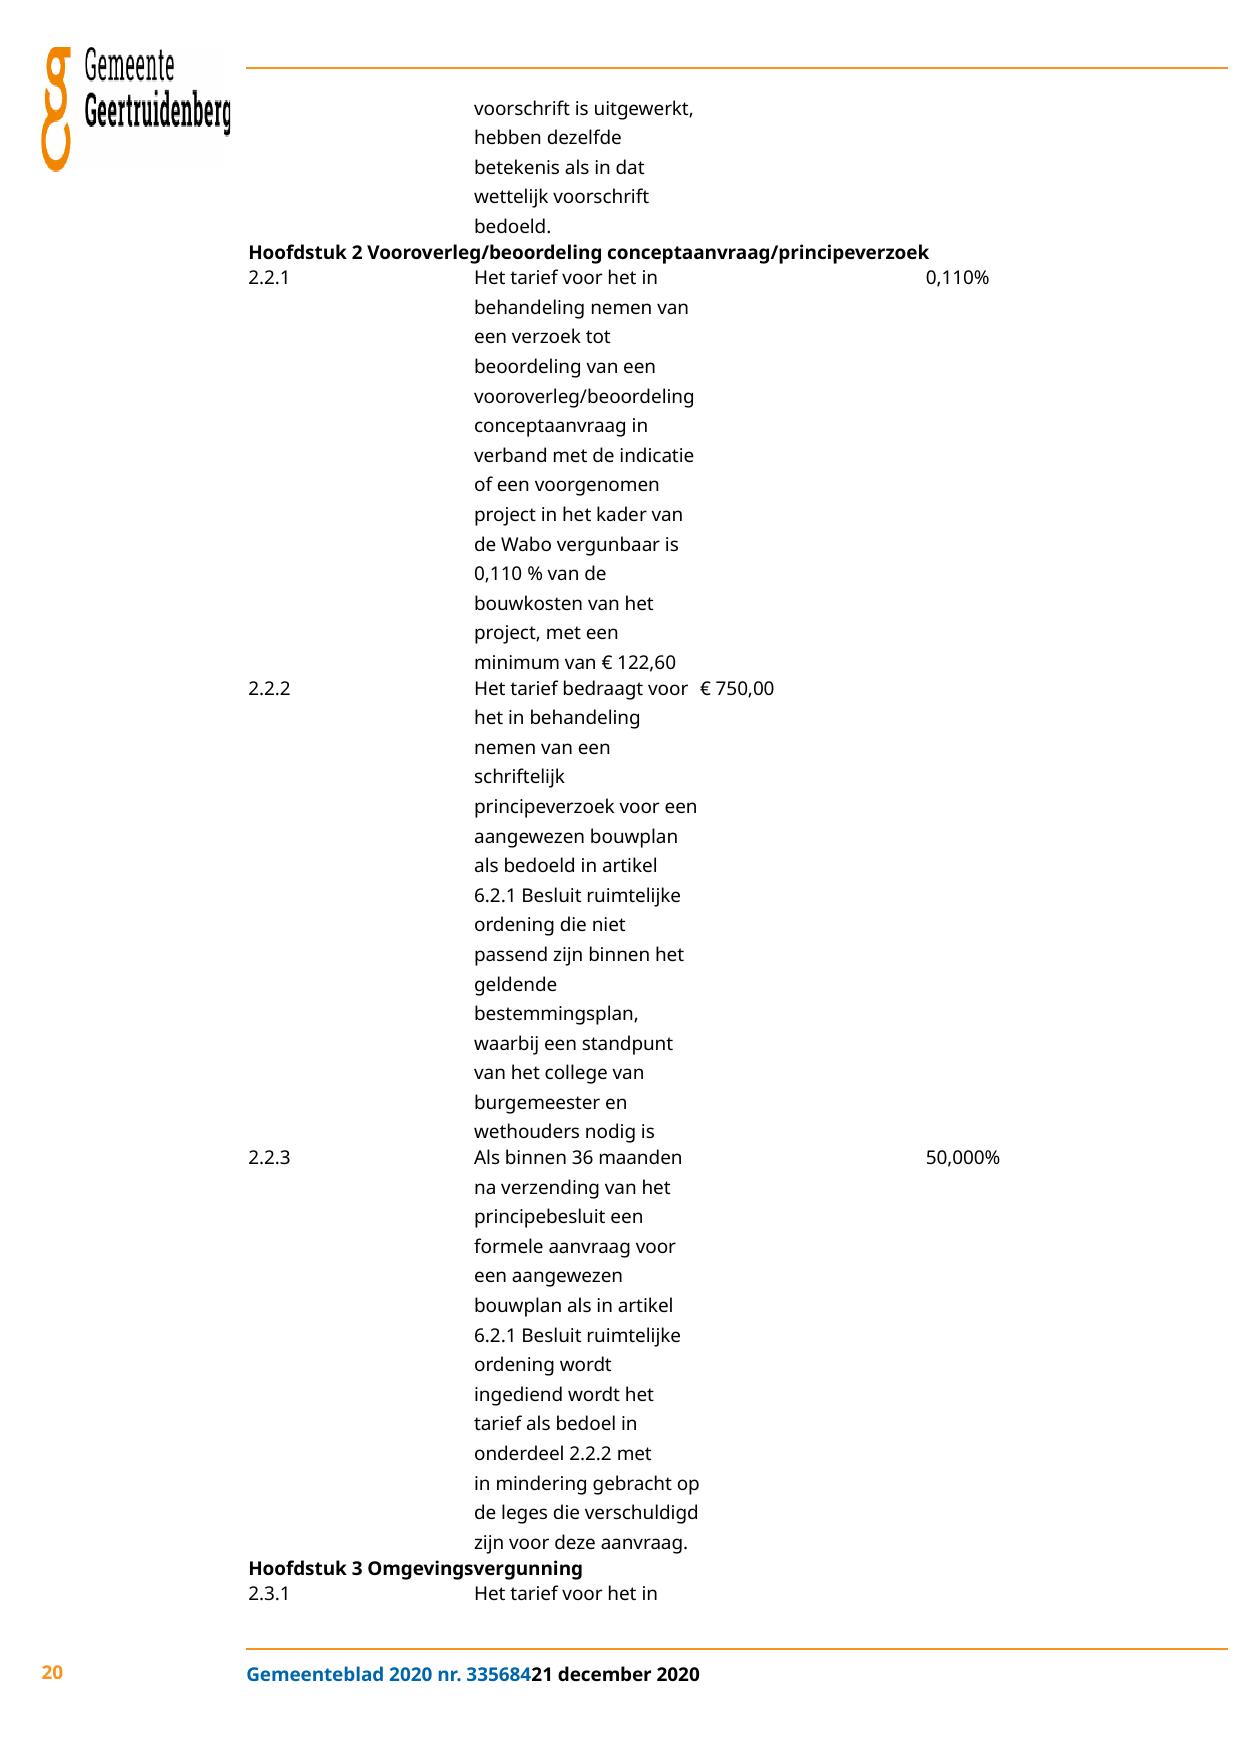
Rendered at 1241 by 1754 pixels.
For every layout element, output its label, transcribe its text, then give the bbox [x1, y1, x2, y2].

table_cell [700, 265, 926, 675]
table_cell 2.3.1 [248, 1580, 474, 1606]
table_cell [700, 1144, 926, 1555]
table_cell 50,000% [926, 1144, 1152, 1555]
table_cell Hoofdstuk 2 Vooroverleg/beoordeling conceptaanvraag/principeverzoek [248, 239, 1152, 264]
table_cell Het tarief voor het in [474, 1580, 700, 1606]
table_cell [926, 95, 1152, 239]
table_cell [926, 1580, 1152, 1606]
table_cell 2.2.1 [248, 265, 474, 675]
table_cell [926, 675, 1152, 1144]
table_cell [700, 1580, 926, 1606]
table_cell [248, 95, 474, 239]
table_cell Het tarief voor het in behandeling nemen van een verzoek tot beoordeling van een vooroverleg/beoordeling conceptaanvraag in verband met de indicatie of een voorgenomen project in het kader van de Wabo vergunbaar is 0,110 % van de bouwkosten van het project, met een minimum van € 122,60 [474, 265, 700, 675]
table_cell Als binnen 36 maanden na verzending van het principebesluit een formele aanvraag voor een aangewezen bouwplan als in artikel 6.2.1 Besluit ruimtelijke ordening wordt ingediend wordt het tarief als bedoel in onderdeel 2.2.2 met in mindering gebracht op de leges die verschuldigd zijn voor deze aanvraag. [474, 1144, 700, 1555]
table_cell Hoofdstuk 3 Omgevingsvergunning [248, 1555, 1152, 1580]
table_cell € 750,00 [700, 675, 926, 1144]
table_cell 0,110% [926, 265, 1152, 675]
table_cell 2.2.2 [248, 675, 474, 1144]
table_cell 2.2.3 [248, 1144, 474, 1555]
picture [41, 47, 231, 172]
table_cell Het tarief bedraagt voor het in behandeling nemen van een schriftelijk principeverzoek voor een aangewezen bouwplan als bedoeld in artikel 6.2.1 Besluit ruimtelijke ordening die niet passend zijn binnen het geldende bestemmingsplan, waarbij een standpunt van het college van burgemeester en wethouders nodig is [474, 675, 700, 1144]
table_cell [700, 95, 926, 239]
table_cell voorschrift is uitgewerkt, hebben dezelfde betekenis als in dat wettelijk voorschrift bedoeld. [474, 95, 700, 239]
